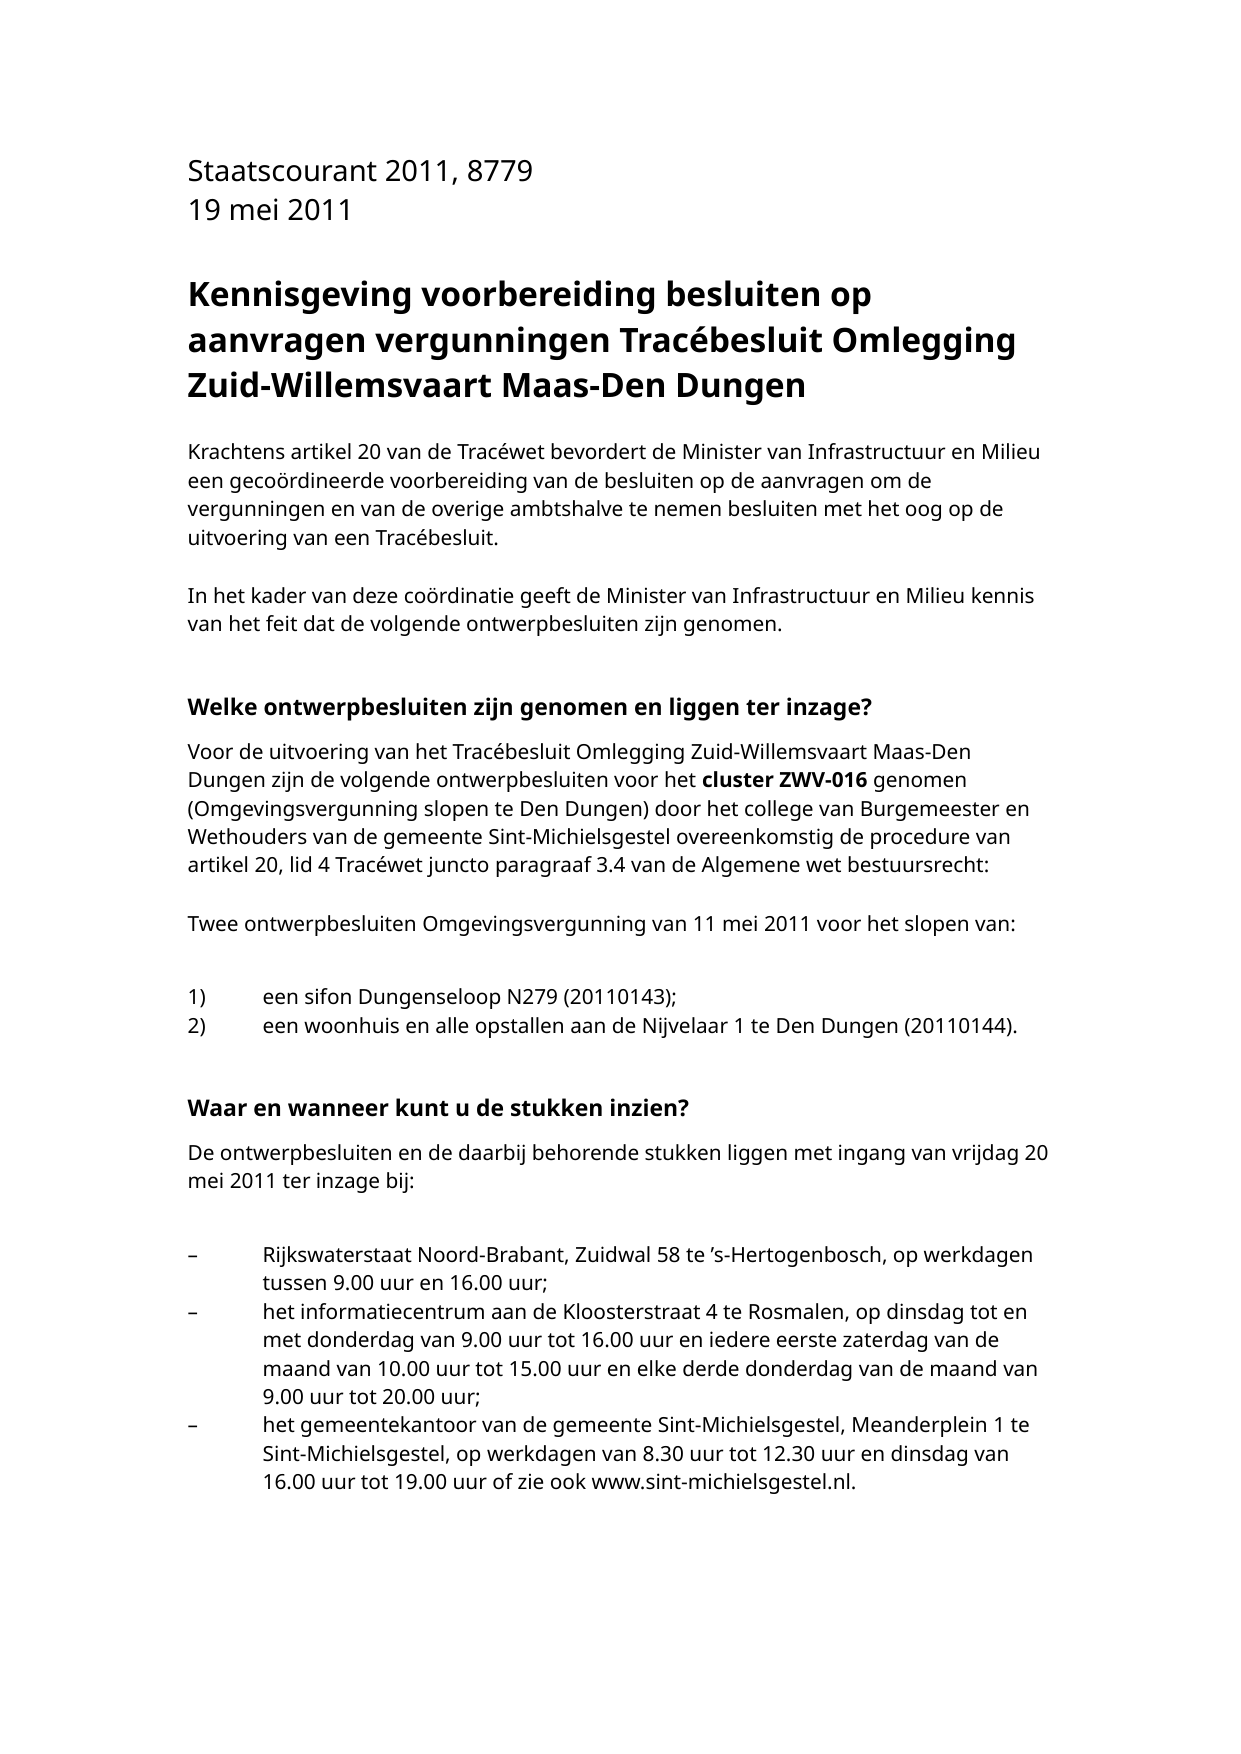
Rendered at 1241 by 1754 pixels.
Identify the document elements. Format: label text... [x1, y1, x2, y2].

list het gemeentekantoor van de gemeente Sint-Michielsgestel, Meanderplein 1 te Sint-Michielsgestel, op werkdagen van 8.30 uur tot 12.30 uur en dinsdag van 16.00 uur tot 19.00 uur of zie ook www.sint-michielsgestel.nl. [187, 1411, 1053, 1496]
list het informatiecentrum aan de Kloosterstraat 4 te Rosmalen, op dinsdag tot en met donderdag van 9.00 uur tot 16.00 uur en iedere eerste zaterdag van de maand van 10.00 uur tot 15.00 uur en elke derde donderdag van de maand van 9.00 uur tot 20.00 uur; [187, 1297, 1053, 1411]
text Krachtens artikel 20 van de Tracéwet bevordert de Minister van Infrastructuur en Milieu een gecoördineerde voorbereiding van de besluiten op de aanvragen om de vergunningen en van de overige ambtshalve te nemen besluiten met het oog op de uitvoering van een Tracébesluit. [187, 437, 1053, 551]
text Voor de uitvoering van het Tracébesluit Omlegging Zuid-Willemsvaart Maas-Den Dungen zijn de volgende ontwerpbesluiten voor het cluster ZWV-016 genomen (Omgevingsvergunning slopen te Den Dungen) door het college van Burgemeester en Wethouders van de gemeente Sint-Michielsgestel overeenkomstig de procedure van artikel 20, lid 4 Tracéwet juncto paragraaf 3.4 van de Algemene wet bestuursrecht: [187, 737, 1053, 879]
text Staatscourant 2011, 8779 [187, 150, 1053, 190]
text Twee ontwerpbesluiten Omgevingsvergunning van 11 mei 2011 voor het slopen van: [187, 909, 1053, 937]
list een sifon Dungenseloop N279 (20110143); [187, 982, 1053, 1011]
subtitle Kennisgeving voorbereiding besluiten op aanvragen vergunningen Tracébesluit Omlegging Zuid-Willemsvaart Maas-Den Dungen [187, 271, 1053, 407]
subtitle Welke ontwerpbesluiten zijn genomen en liggen ter inzage? [187, 691, 1053, 722]
text De ontwerpbesluiten en de daarbij behorende stukken liggen met ingang van vrijdag 20 mei 2011 ter inzage bij: [187, 1138, 1053, 1195]
list Rijkswaterstaat Noord-Brabant, Zuidwal 58 te ’s-Hertogenbosch, op werkdagen tussen 9.00 uur en 16.00 uur; [187, 1240, 1053, 1297]
text 19 mei 2011 [187, 190, 1053, 229]
text In het kader van deze coördinatie geeft de Minister van Infrastructuur en Milieu kennis van het feit dat de volgende ontwerpbesluiten zijn genomen. [187, 581, 1053, 638]
subtitle Waar en wanneer kunt u de stukken inzien? [187, 1092, 1053, 1123]
list een woonhuis en alle opstallen aan de Nijvelaar 1 te Den Dungen (20110144). [187, 1011, 1053, 1039]
